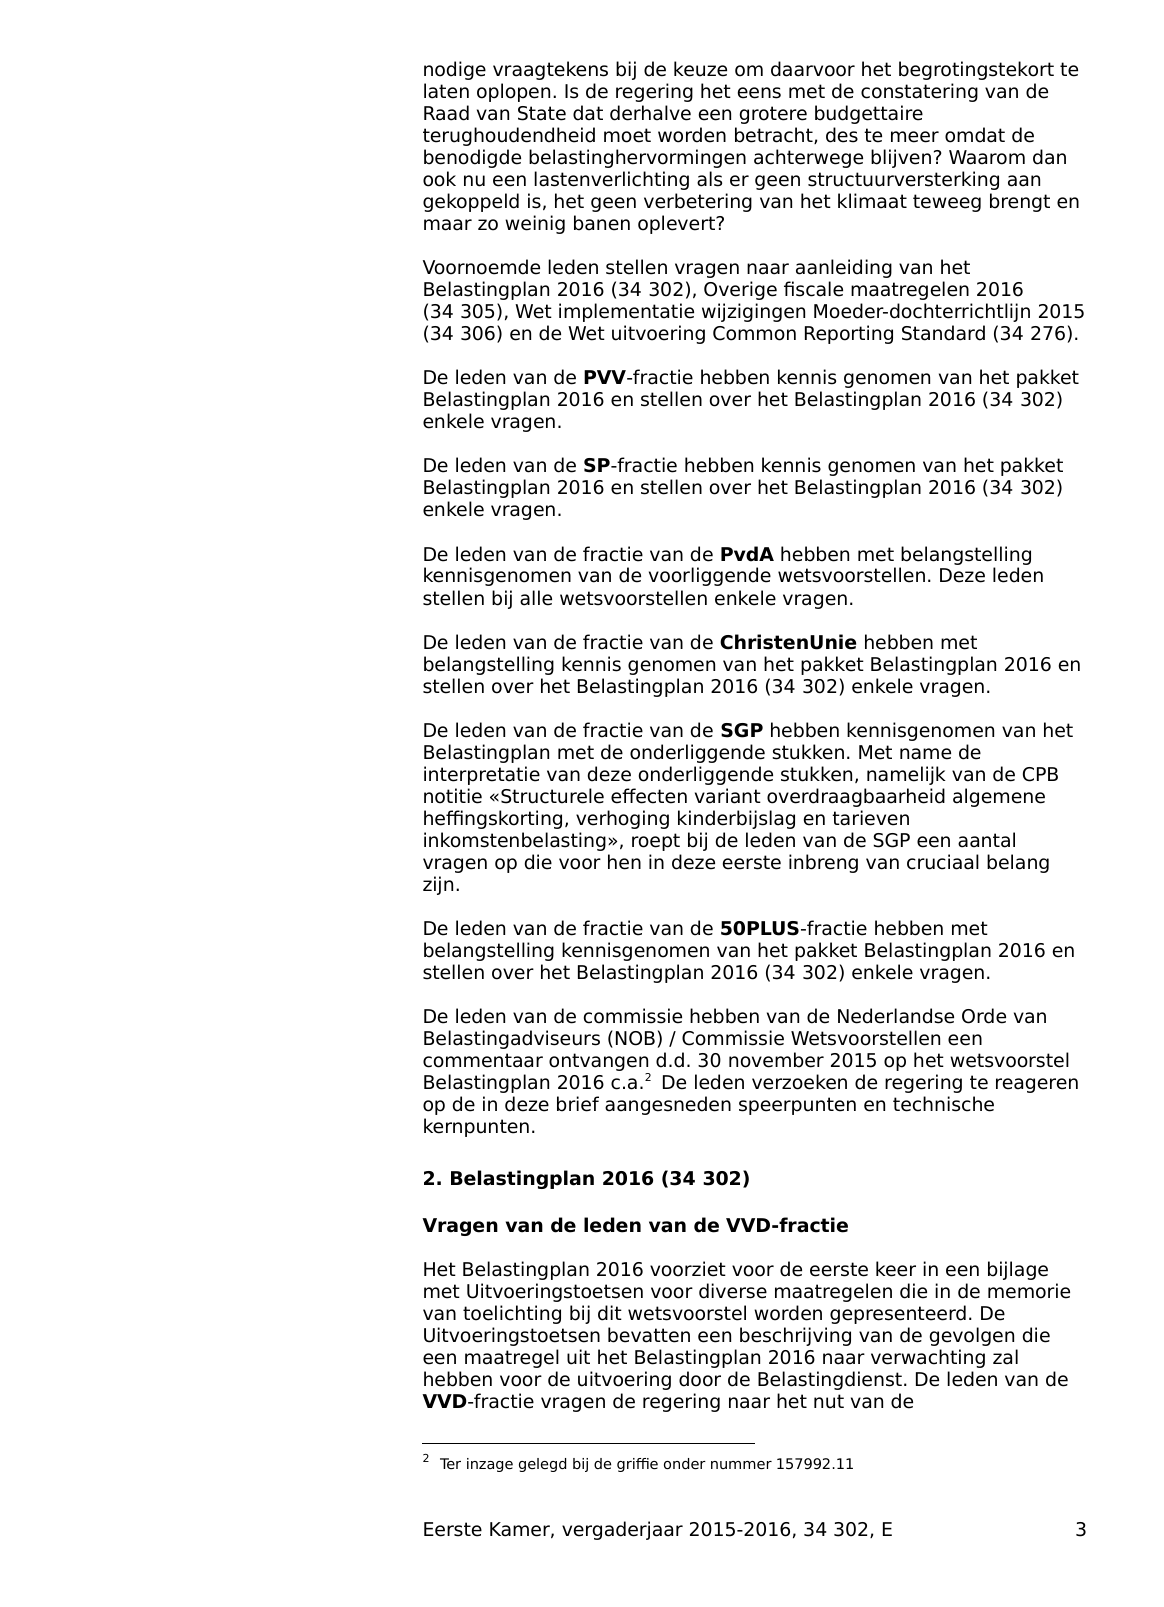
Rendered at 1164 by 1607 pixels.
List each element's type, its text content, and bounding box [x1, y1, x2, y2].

text Ter inzage gelegd bij de griffie onder nummer 157992.11 [422, 1452, 1087, 1474]
text De leden van de fractie van de SGP hebben kennisgenomen van het Belastingplan met de onderliggende stukken. Met name de interpretatie van deze onderliggende stukken, namelijk van de CPB notitie «Structurele effecten variant overdraagbaarheid algemene heffingskorting, verhoging kinderbijslag en tarieven inkomstenbelasting», roept bij de leden van de SGP een aantal vragen op die voor hen in deze eerste inbreng van cruciaal belang zijn. [422, 720, 1087, 896]
text De leden van de fractie van de ChristenUnie hebben met belangstelling kennis genomen van het pakket Belastingplan 2016 en stellen over het Belastingplan 2016 (34 302) enkele vragen. [422, 632, 1087, 697]
text De leden van de fractie van de PvdA hebben met belangstelling kennisgenomen van de voorliggende wetsvoorstellen. Deze leden stellen bij alle wetsvoorstellen enkele vragen. [422, 543, 1087, 609]
text De leden van de commissie hebben van de Nederlandse Orde van Belastingadviseurs (NOB) / Commissie Wetsvoorstellen een commentaar ontvangen d.d. 30 november 2015 op het wetsvoorstel Belastingplan 2016 c.a. De leden verzoeken de regering te reageren op de in deze brief aangesneden speerpunten en technische kernpunten. [422, 1006, 1087, 1138]
subtitle Vragen van de leden van de VVD-fractie [422, 1215, 1087, 1237]
text De leden van de PVV-fractie hebben kennis genomen van het pakket Belastingplan 2016 en stellen over het Belastingplan 2016 (34 302) enkele vragen. [422, 367, 1087, 433]
text nodige vraagtekens bij de keuze om daarvoor het begrotingstekort te laten oplopen. Is de regering het eens met de constatering van de Raad van State dat derhalve een grotere budgettaire terughoudendheid moet worden betracht, des te meer omdat de benodigde belastinghervormingen achterwege blijven? Waarom dan ook nu een lastenverlichting als er geen structuurversterking aan gekoppeld is, het geen verbetering van het klimaat teweeg brengt en maar zo weinig banen oplevert? [422, 59, 1087, 235]
subtitle 2. Belastingplan 2016 (34 302) [422, 1168, 1087, 1190]
text Voornoemde leden stellen vragen naar aanleiding van het Belastingplan 2016 (34 302), Overige fiscale maatregelen 2016 (34 305), Wet implementatie wijzigingen Moeder-dochterrichtlijn 2015 (34 306) en de Wet uitvoering Common Reporting Standard (34 276). [422, 257, 1087, 345]
text De leden van de fractie van de 50PLUS-fractie hebben met belangstelling kennisgenomen van het pakket Belastingplan 2016 en stellen over het Belastingplan 2016 (34 302) enkele vragen. [422, 918, 1087, 984]
text De leden van de SP-fractie hebben kennis genomen van het pakket Belastingplan 2016 en stellen over het Belastingplan 2016 (34 302) enkele vragen. [422, 455, 1087, 521]
text Het Belastingplan 2016 voorziet voor de eerste keer in een bijlage met Uitvoeringstoetsen voor diverse maatregelen die in de memorie van toelichting bij dit wetsvoorstel worden gepresenteerd. De Uitvoeringstoetsen bevatten een beschrijving van de gevolgen die een maatregel uit het Belastingplan 2016 naar verwachting zal hebben voor de uitvoering door de Belastingdienst. De leden van de VVD-fractie vragen de regering naar het nut van de [422, 1259, 1087, 1413]
